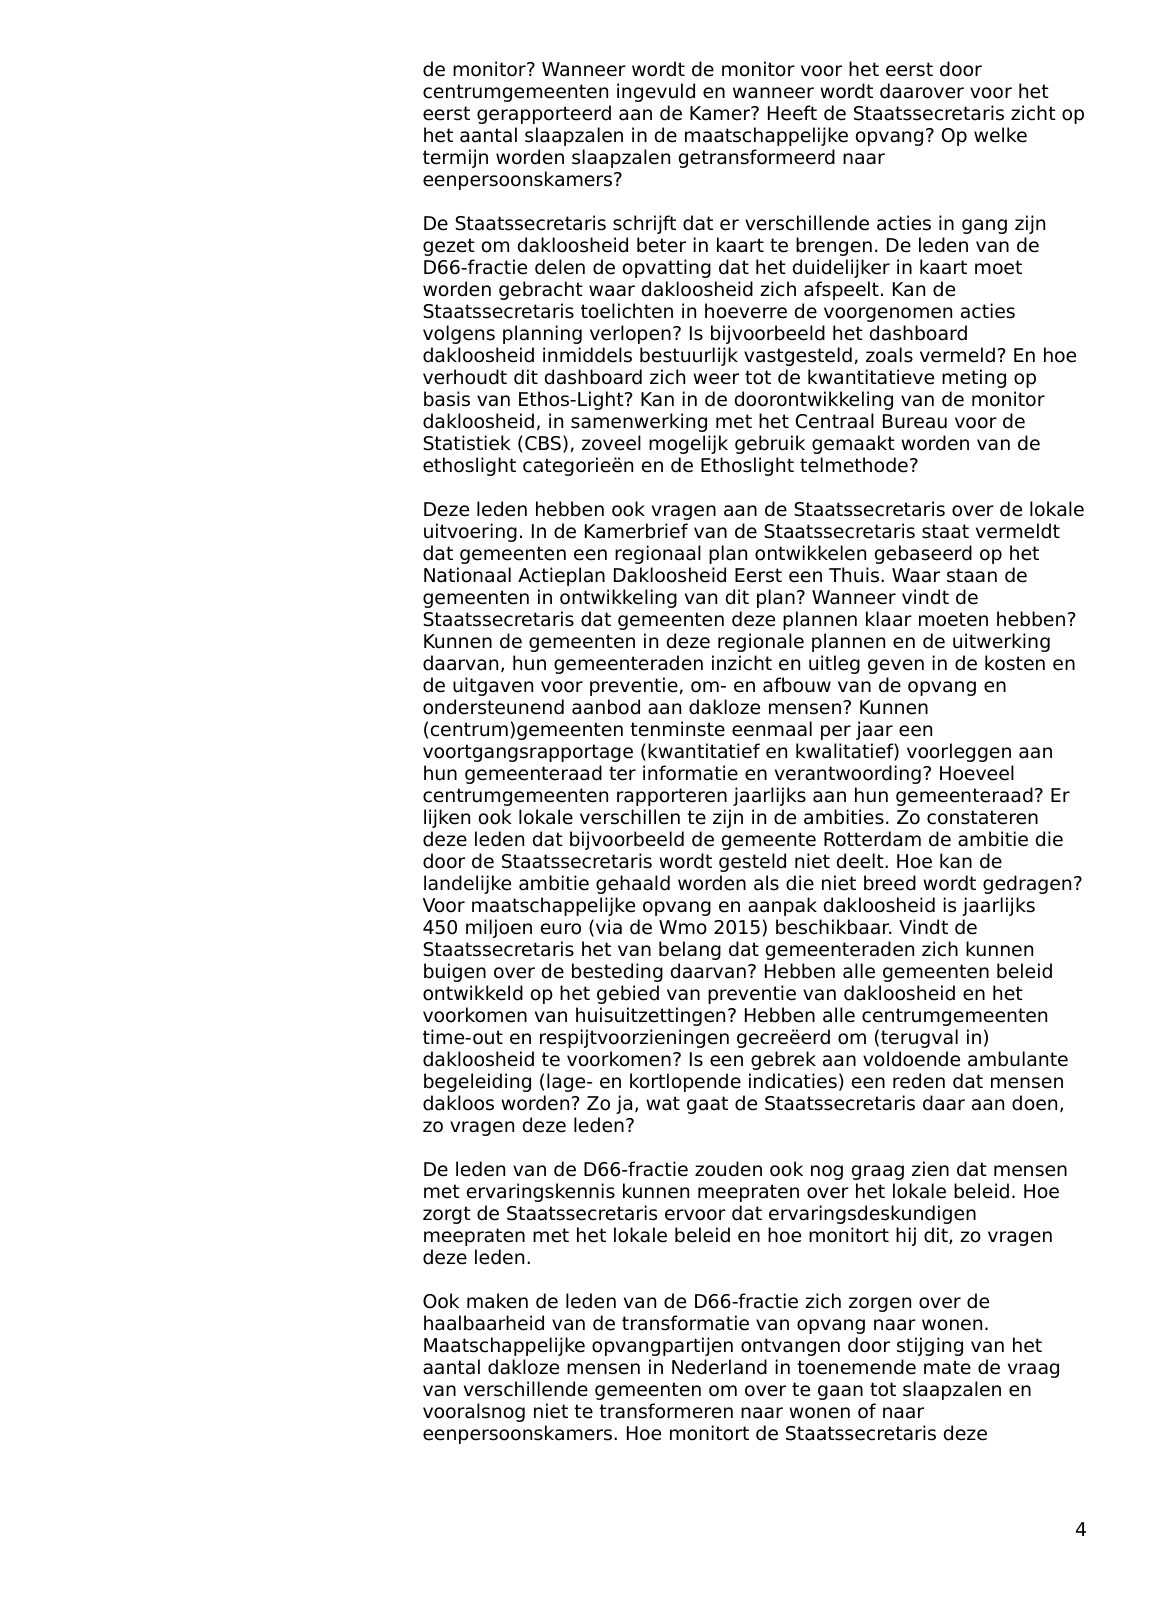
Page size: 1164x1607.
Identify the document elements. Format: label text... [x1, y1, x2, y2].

text de monitor? Wanneer wordt de monitor voor het eerst door centrumgemeenten ingevuld en wanneer wordt daarover voor het eerst gerapporteerd aan de Kamer? Heeft de Staatssecretaris zicht op het aantal slaapzalen in de maatschappelijke opvang? Op welke termijn worden slaapzalen getransformeerd naar eenpersoonskamers? [422, 59, 1087, 191]
text De Staatssecretaris schrijft dat er verschillende acties in gang zijn gezet om dakloosheid beter in kaart te brengen. De leden van de D66-fractie delen de opvatting dat het duidelijker in kaart moet worden gebracht waar dakloosheid zich afspeelt. Kan de Staatssecretaris toelichten in hoeverre de voorgenomen acties volgens planning verlopen? Is bijvoorbeeld het dashboard dakloosheid inmiddels bestuurlijk vastgesteld, zoals vermeld? En hoe verhoudt dit dashboard zich weer tot de kwantitatieve meting op basis van Ethos-Light? Kan in de doorontwikkeling van de monitor dakloosheid, in samenwerking met het Centraal Bureau voor de Statistiek (CBS), zoveel mogelijk gebruik gemaakt worden van de ethoslight categorieën en de Ethoslight telmethode? [422, 213, 1087, 477]
text Deze leden hebben ook vragen aan de Staatssecretaris over de lokale uitvoering. In de Kamerbrief van de Staatssecretaris staat vermeldt dat gemeenten een regionaal plan ontwikkelen gebaseerd op het Nationaal Actieplan Dakloosheid Eerst een Thuis. Waar staan de gemeenten in ontwikkeling van dit plan? Wanneer vindt de Staatssecretaris dat gemeenten deze plannen klaar moeten hebben? Kunnen de gemeenten in deze regionale plannen en de uitwerking daarvan, hun gemeenteraden inzicht en uitleg geven in de kosten en de uitgaven voor preventie, om- en afbouw van de opvang en ondersteunend aanbod aan dakloze mensen? Kunnen (centrum)gemeenten tenminste eenmaal per jaar een voortgangsrapportage (kwantitatief en kwalitatief) voorleggen aan hun gemeenteraad ter informatie en verantwoording? Hoeveel centrumgemeenten rapporteren jaarlijks aan hun gemeenteraad? Er lijken ook lokale verschillen te zijn in de ambities. Zo constateren deze leden dat bijvoorbeeld de gemeente Rotterdam de ambitie die door de Staatssecretaris wordt gesteld niet deelt. Hoe kan de landelijke ambitie gehaald worden als die niet breed wordt gedragen? Voor maatschappelijke opvang en aanpak dakloosheid is jaarlijks 450 miljoen euro (via de Wmo 2015) beschikbaar. Vindt de Staatssecretaris het van belang dat gemeenteraden zich kunnen buigen over de besteding daarvan? Hebben alle gemeenten beleid ontwikkeld op het gebied van preventie van dakloosheid en het voorkomen van huisuitzettingen? Hebben alle centrumgemeenten time-out en respijtvoorzieningen gecreëerd om (terugval in) dakloosheid te voorkomen? Is een gebrek aan voldoende ambulante begeleiding (lage- en kortlopende indicaties) een reden dat mensen dakloos worden? Zo ja, wat gaat de Staatssecretaris daar aan doen, zo vragen deze leden? [422, 499, 1087, 1136]
text De leden van de D66-fractie zouden ook nog graag zien dat mensen met ervaringskennis kunnen meepraten over het lokale beleid. Hoe zorgt de Staatssecretaris ervoor dat ervaringsdeskundigen meepraten met het lokale beleid en hoe monitort hij dit, zo vragen deze leden. [422, 1159, 1087, 1268]
text Ook maken de leden van de D66-fractie zich zorgen over de haalbaarheid van de transformatie van opvang naar wonen. Maatschappelijke opvangpartijen ontvangen door stijging van het aantal dakloze mensen in Nederland in toenemende mate de vraag van verschillende gemeenten om over te gaan tot slaapzalen en vooralsnog niet te transformeren naar wonen of naar eenpersoonskamers. Hoe monitort de Staatssecretaris deze [422, 1291, 1087, 1444]
